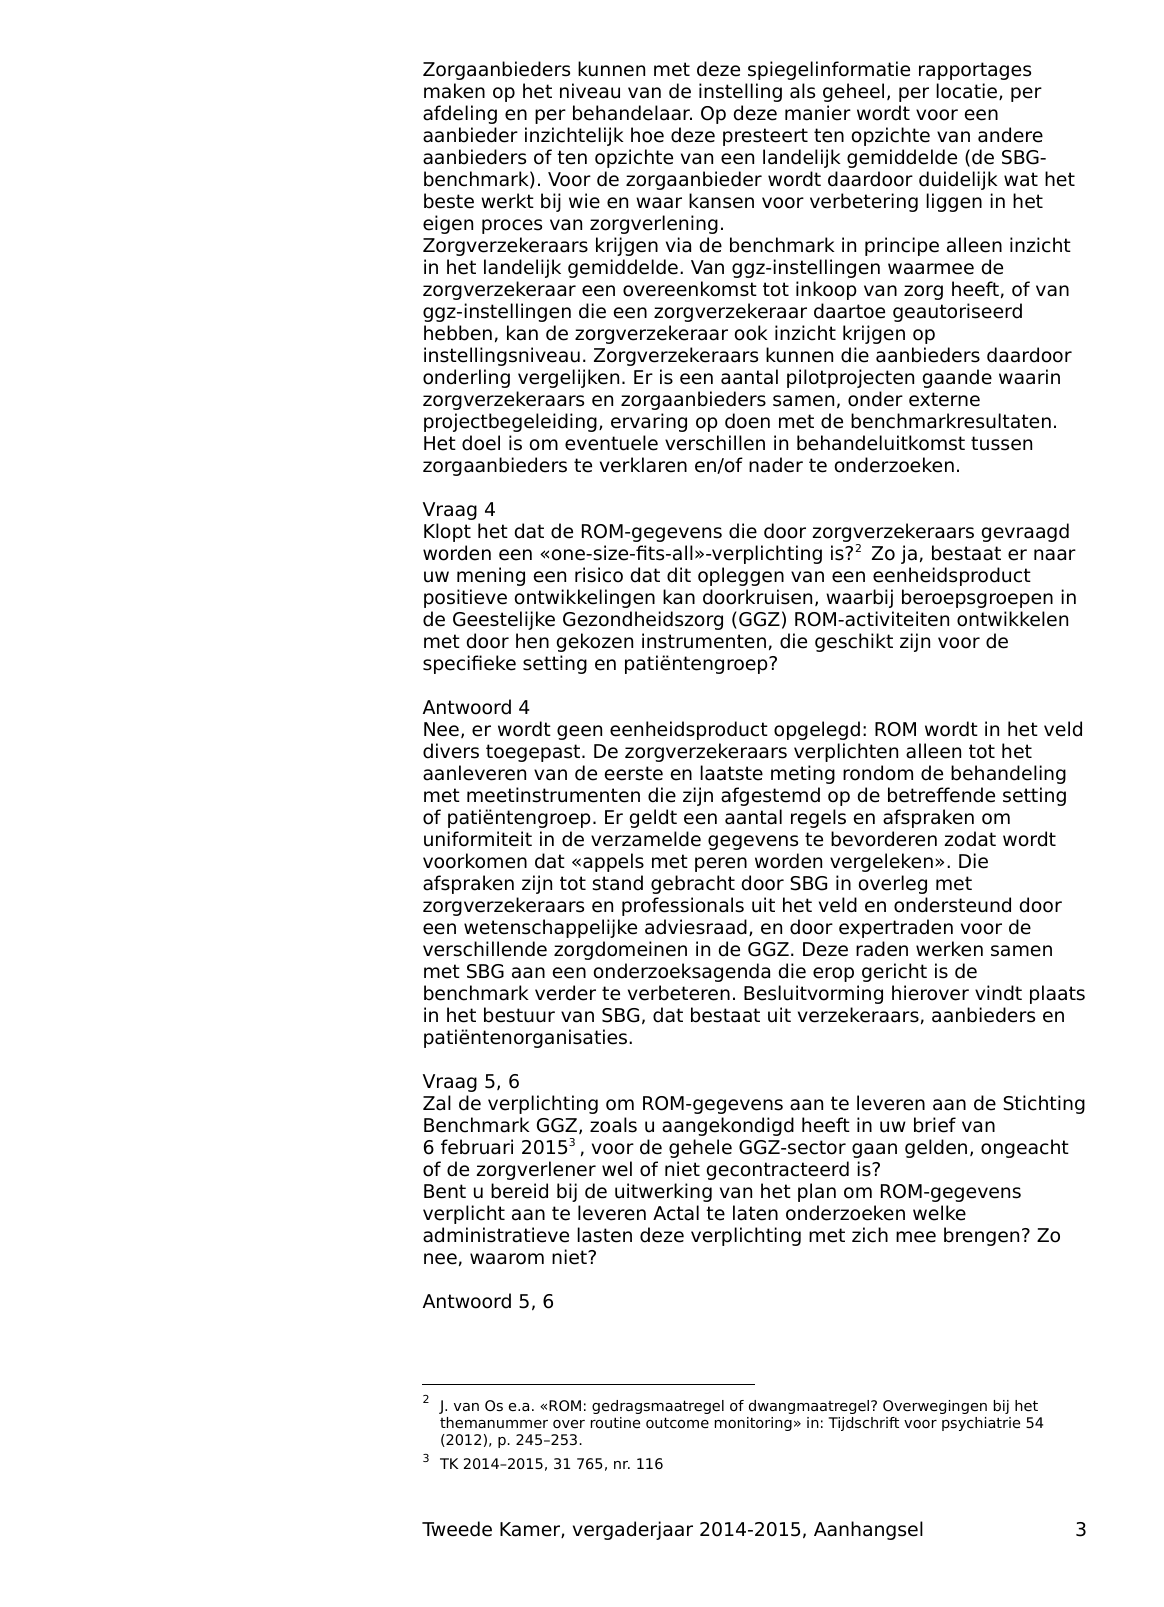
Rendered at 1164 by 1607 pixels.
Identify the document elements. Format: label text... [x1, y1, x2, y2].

text Klopt het dat de ROM-gegevens die door zorgverzekeraars gevraagd worden een «one-size-fits-all»-verplichting is? Zo ja, bestaat er naar uw mening een risico dat dit opleggen van een eenheidsproduct positieve ontwikkelingen kan doorkruisen, waarbij beroepsgroepen in de Geestelijke Gezondheidszorg (GGZ) ROM-activiteiten ontwikkelen met door hen gekozen instrumenten, die geschikt zijn voor de specifieke setting en patiëntengroep? [422, 521, 1087, 675]
text Bent u bereid bij de uitwerking van het plan om ROM-gegevens verplicht aan te leveren Actal te laten onderzoeken welke administratieve lasten deze verplichting met zich mee brengen? Zo nee, waarom niet? [422, 1181, 1087, 1268]
text Antwoord 5, 6 [422, 1291, 1087, 1313]
text Zorgverzekeraars krijgen via de benchmark in principe alleen inzicht in het landelijk gemiddelde. Van ggz-instellingen waarmee de zorgverzekeraar een overeenkomst tot inkoop van zorg heeft, of van ggz-instellingen die een zorgverzekeraar daartoe geautoriseerd hebben, kan de zorgverzekeraar ook inzicht krijgen op instellingsniveau. Zorgverzekeraars kunnen die aanbieders daardoor onderling vergelijken. Er is een aantal pilotprojecten gaande waarin zorgverzekeraars en zorgaanbieders samen, onder externe projectbegeleiding, ervaring op doen met de benchmarkresultaten. Het doel is om eventuele verschillen in behandeluitkomst tussen zorgaanbieders te verklaren en/of nader te onderzoeken. [422, 235, 1087, 477]
text Antwoord 4 [422, 697, 1087, 719]
text Vraag 5, 6 [422, 1071, 1087, 1093]
text TK 2014–2015, 31 765, nr. 116 [422, 1452, 1087, 1474]
text Vraag 4 [422, 499, 1087, 521]
text Zal de verplichting om ROM-gegevens aan te leveren aan de Stichting Benchmark GGZ, zoals u aangekondigd heeft in uw brief van 6 februari 2015, voor de gehele GGZ-sector gaan gelden, ongeacht of de zorgverlener wel of niet gecontracteerd is? [422, 1093, 1087, 1181]
text Nee, er wordt geen eenheidsproduct opgelegd: ROM wordt in het veld divers toegepast. De zorgverzekeraars verplichten alleen tot het aanleveren van de eerste en laatste meting rondom de behandeling met meetinstrumenten die zijn afgestemd op de betreffende setting of patiëntengroep. Er geldt een aantal regels en afspraken om uniformiteit in de verzamelde gegevens te bevorderen zodat wordt voorkomen dat «appels met peren worden vergeleken». Die afspraken zijn tot stand gebracht door SBG in overleg met zorgverzekeraars en professionals uit het veld en ondersteund door een wetenschappelijke adviesraad, en door expertraden voor de verschillende zorgdomeinen in de GGZ. Deze raden werken samen met SBG aan een onderzoeksagenda die erop gericht is de benchmark verder te verbeteren. Besluitvorming hierover vindt plaats in het bestuur van SBG, dat bestaat uit verzekeraars, aanbieders en patiëntenorganisaties. [422, 719, 1087, 1048]
text J. van Os e.a. «ROM: gedragsmaatregel of dwangmaatregel? Overwegingen bij het themanummer over routine outcome monitoring» in: Tijdschrift voor psychiatrie 54 (2012), p. 245–253. [422, 1393, 1087, 1449]
text Zorgaanbieders kunnen met deze spiegelinformatie rapportages maken op het niveau van de instelling als geheel, per locatie, per afdeling en per behandelaar. Op deze manier wordt voor een aanbieder inzichtelijk hoe deze presteert ten opzichte van andere aanbieders of ten opzichte van een landelijk gemiddelde (de SBG-benchmark). Voor de zorgaanbieder wordt daardoor duidelijk wat het beste werkt bij wie en waar kansen voor verbetering liggen in het eigen proces van zorgverlening. [422, 59, 1087, 235]
